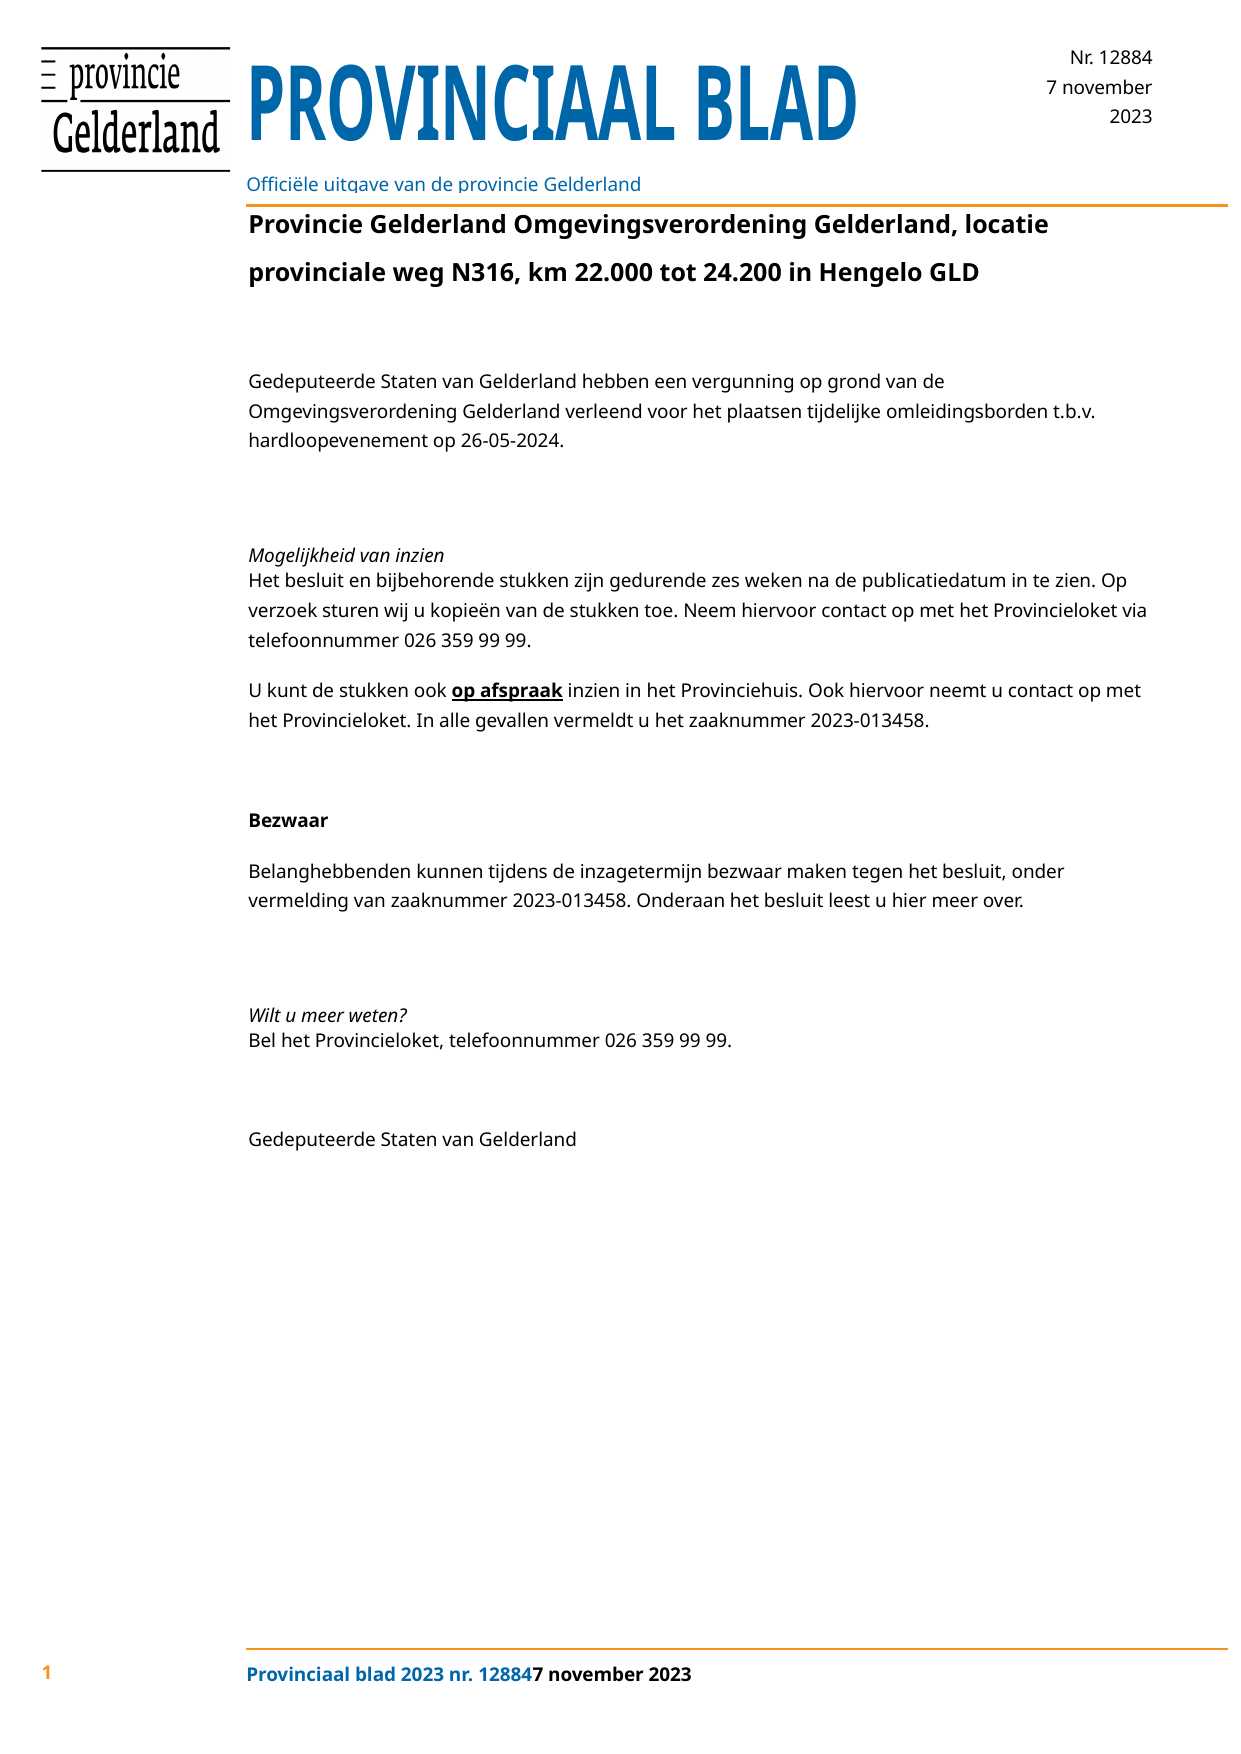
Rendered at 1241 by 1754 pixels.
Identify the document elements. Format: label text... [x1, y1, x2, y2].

text Bel het Provincieloket, telefoonnummer 026 359 99 99. [248, 1028, 1152, 1053]
text Gedeputeerde Staten van Gelderland hebben een vergunning op grond van de Omgevingsverordening Gelderland verleend voor het plaatsen tijdelijke omleidingsborden t.b.v. hardloopevenement op 26-05-2024. [248, 368, 1152, 453]
text Mogelijkheid van inzien [248, 542, 1152, 568]
text U kunt de stukken ook op afspraak inzien in het Provinciehuis. Ook hiervoor neemt u contact op met het Provincieloket. In alle gevallen vermeldt u het zaaknummer 2023-013458. [248, 677, 1152, 732]
text Wilt u meer weten? [248, 1002, 1152, 1028]
picture [41, 47, 231, 172]
text Het besluit en bijbehorende stukken zijn gedurende zes weken na de publicatiedatum in te zien. Op verzoek sturen wij u kopieën van de stukken toe. Neem hiervoor contact op met het Provincieloket via telefoonnummer 026 359 99 99. [248, 568, 1152, 652]
text Provincie Gelderland Omgevingsverordening Gelderland, locatie provinciale weg N316, km 22.000 tot 24.200 in Hengelo GLD [248, 207, 1152, 288]
text Belanghebbenden kunnen tijdens de inzagetermijn bezwaar maken tegen het besluit, onder vermelding van zaaknummer 2023-013458. Onderaan het besluit leest u hier meer over. [248, 858, 1152, 913]
text Bezwaar [248, 808, 1152, 833]
text Gedeputeerde Staten van Gelderland [248, 1126, 1152, 1152]
